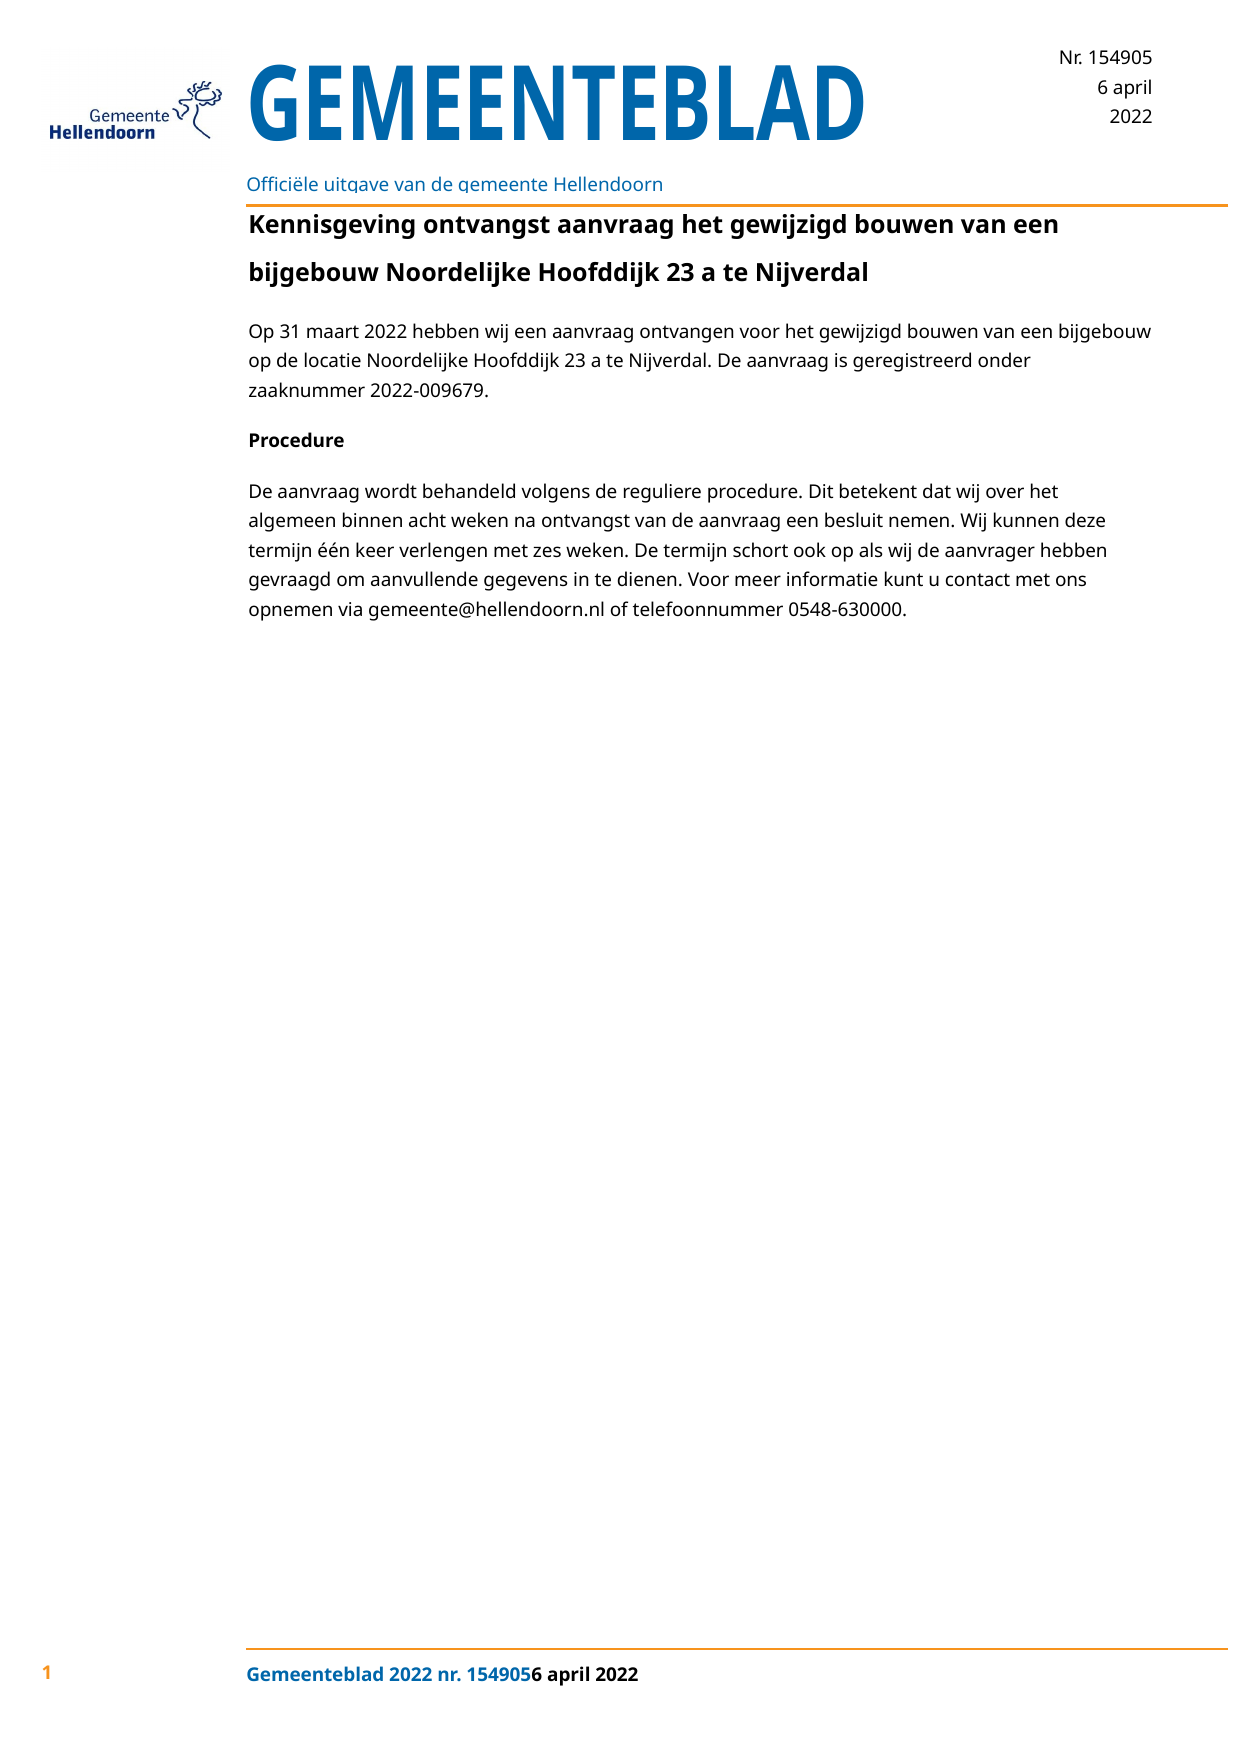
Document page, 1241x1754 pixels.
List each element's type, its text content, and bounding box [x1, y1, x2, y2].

text De aanvraag wordt behandeld volgens de reguliere procedure. Dit betekent dat wij over het algemeen binnen acht weken na ontvangst van de aanvraag een besluit nemen. Wij kunnen deze termijn één keer verlengen met zes weken. De termijn schort ook op als wij de aanvrager hebben gevraagd om aanvullende gegevens in te dienen. Voor meer informatie kunt u contact met ons opnemen via gemeente@hellendoorn.nl of telefoonnummer 0548-630000. [248, 478, 1152, 622]
text Procedure [248, 427, 1152, 453]
text Op 31 maart 2022 hebben wij een aanvraag ontvangen voor het gewijzigd bouwen van een bijgebouw op de locatie Noordelijke Hoofddijk 23 a te Nijverdal. De aanvraag is geregistreerd onder zaaknummer 2022-009679. [248, 318, 1152, 403]
text Kennisgeving ontvangst aanvraag het gewijzigd bouwen van een bijgebouw Noordelijke Hoofddijk 23 a te Nijverdal [248, 207, 1152, 288]
picture [41, 47, 231, 172]
